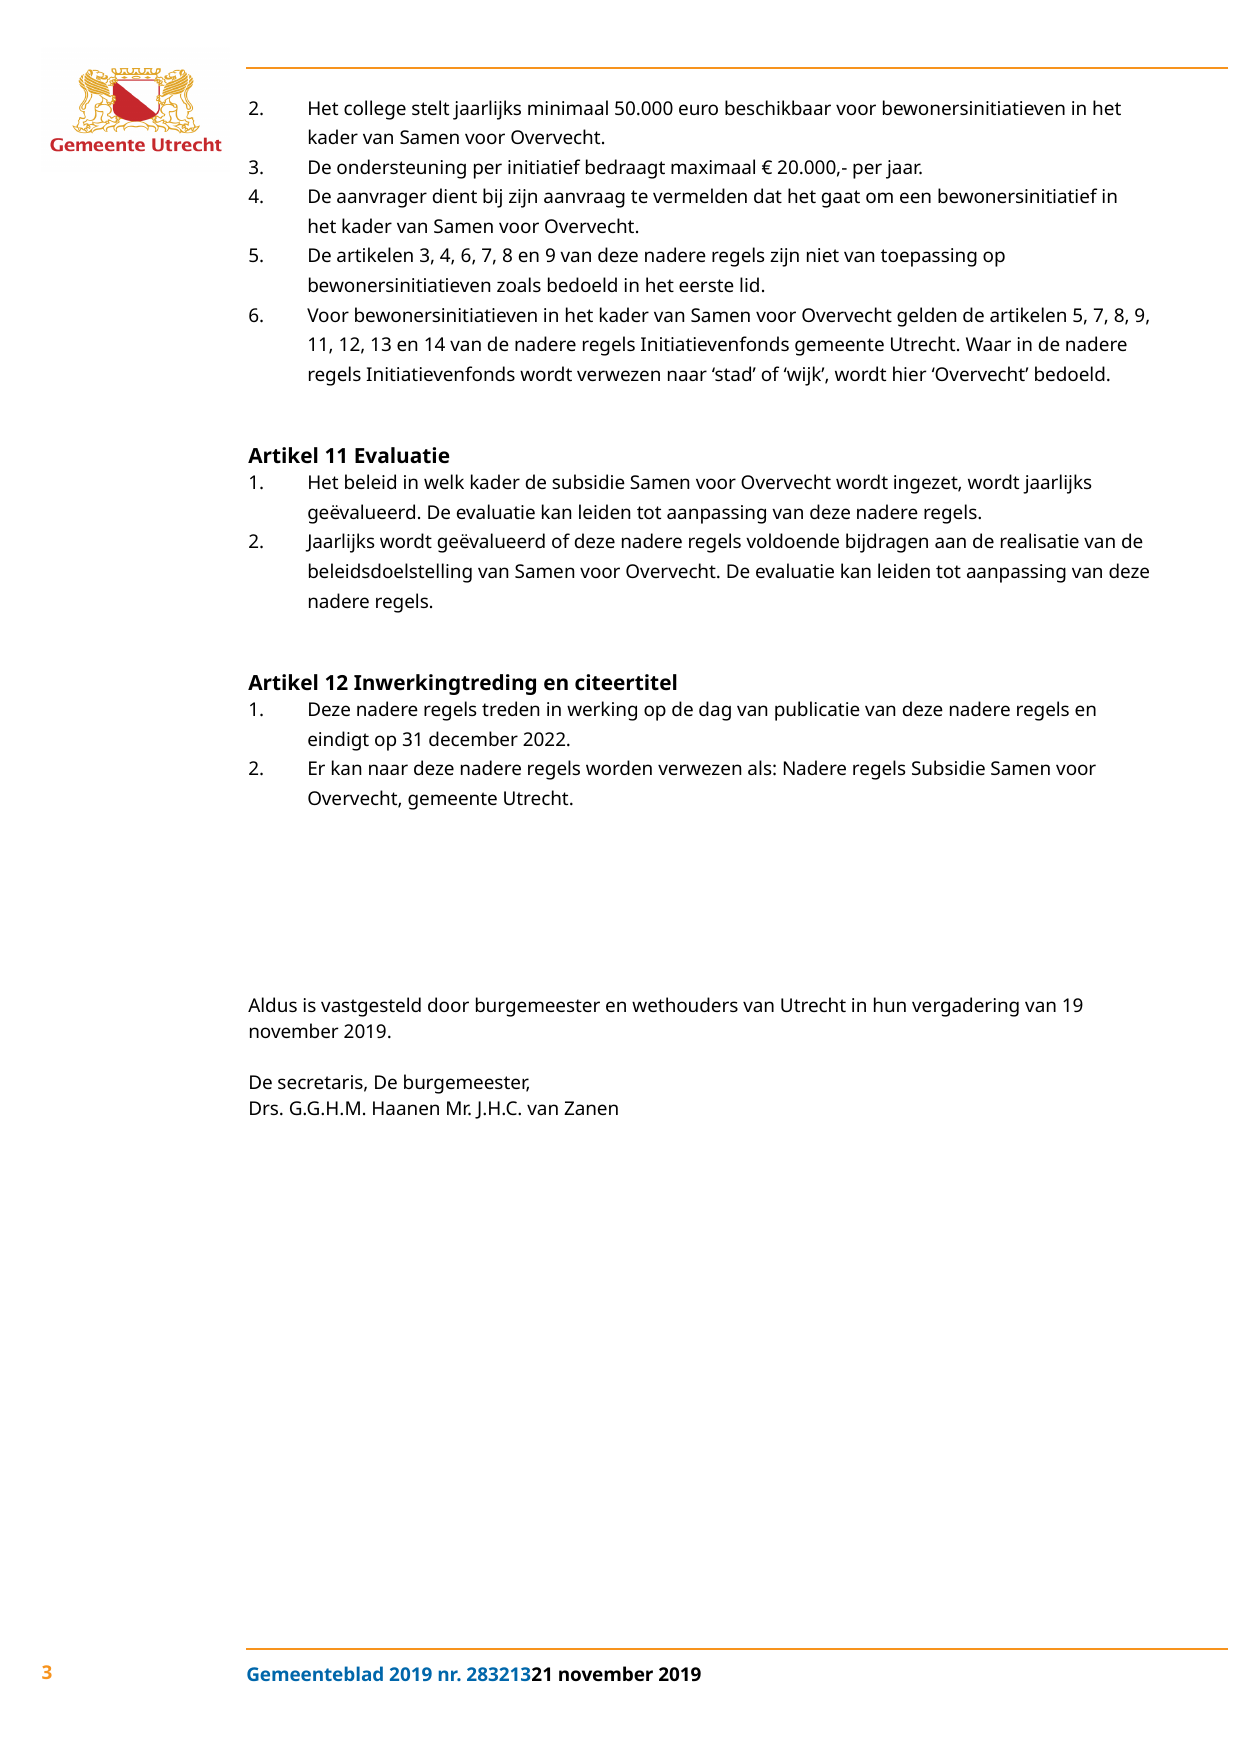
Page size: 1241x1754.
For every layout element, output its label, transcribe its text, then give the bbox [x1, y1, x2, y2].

picture [41, 47, 231, 172]
list Deze nadere regels treden in werking op de dag van publicatie van deze nadere regels en eindigt op 31 december 2022. [248, 696, 1152, 752]
list De ondersteuning per initiatief bedraagt maximaal € 20.000,- per jaar. [248, 154, 1152, 180]
list Het college stelt jaarlijks minimaal 50.000 euro beschikbaar voor bewonersinitiatieven in het kader van Samen voor Overvecht. [248, 95, 1152, 150]
list De artikelen 3, 4, 6, 7, 8 en 9 van deze nadere regels zijn niet van toepassing op bewonersinitiatieven zoals bedoeld in het eerste lid. [248, 243, 1152, 298]
list Voor bewonersinitiatieven in het kader van Samen voor Overvecht gelden de artikelen 5, 7, 8, 9, 11, 12, 13 en 14 van de nadere regels Initiatievenfonds gemeente Utrecht. Waar in de nadere regels Initiatievenfonds wordt verwezen naar ‘stad’ of ‘wijk’, wordt hier ‘Overvecht’ bedoeld. [248, 302, 1152, 387]
list Jaarlijks wordt geëvalueerd of deze nadere regels voldoende bijdragen aan de realisatie van de beleidsdoelstelling van Samen voor Overvecht. De evaluatie kan leiden tot aanpassing van deze nadere regels. [248, 529, 1152, 613]
text Artikel 11 Evaluatie [248, 441, 1152, 469]
list De aanvrager dient bij zijn aanvraag te vermelden dat het gaat om een bewonersinitiatief in het kader van Samen voor Overvecht. [248, 183, 1152, 239]
text Aldus is vastgesteld door burgemeester en wethouders van Utrecht in hun vergadering van 19 november 2019. [248, 992, 1152, 1043]
text Artikel 12 Inwerkingtreding en citeertitel [248, 668, 1152, 696]
list Het beleid in welk kader de subsidie Samen voor Overvecht wordt ingezet, wordt jaarlijks geëvalueerd. De evaluatie kan leiden tot aanpassing van deze nadere regels. [248, 469, 1152, 525]
text De secretaris, De burgemeester, [248, 1069, 1152, 1095]
list Er kan naar deze nadere regels worden verwezen als: Nadere regels Subsidie Samen voor Overvecht, gemeente Utrecht. [248, 755, 1152, 811]
text Drs. G.G.H.M. Haanen Mr. J.H.C. van Zanen [248, 1095, 1152, 1121]
